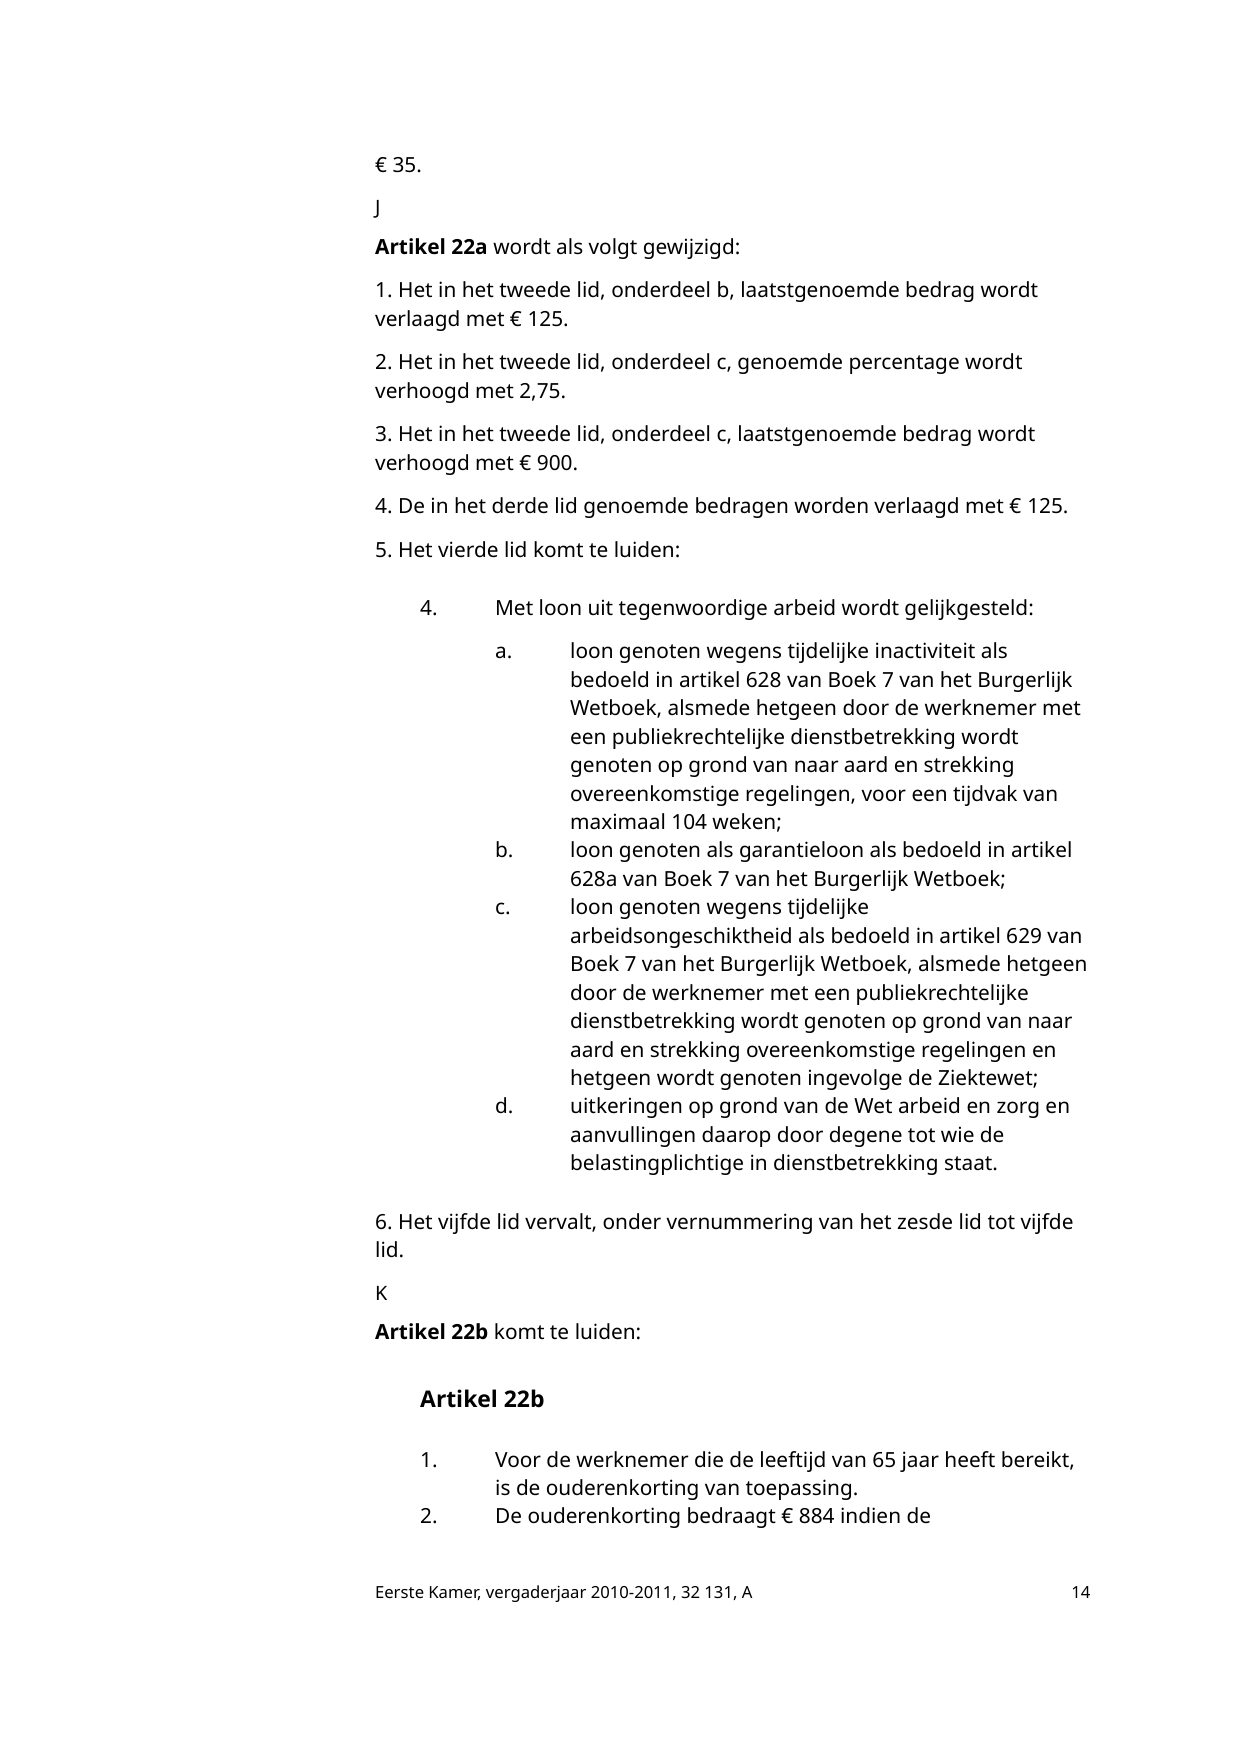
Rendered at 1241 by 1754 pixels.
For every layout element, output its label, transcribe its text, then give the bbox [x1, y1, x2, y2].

text Artikel 22a wordt als volgt gewijzigd: [375, 232, 1090, 261]
text 2. Het in het tweede lid, onderdeel c, genoemde percentage wordt verhoogd met 2,75. [375, 347, 1090, 404]
subtitle Artikel 22b [420, 1383, 1090, 1415]
text Artikel 22b komt te luiden: [375, 1317, 1090, 1346]
text J [375, 193, 1090, 220]
text 1. Het in het tweede lid, onderdeel b, laatstgenoemde bedrag wordt verlaagd met € 125. [375, 276, 1090, 332]
list uitkeringen op grond van de Wet arbeid en zorg en aanvullingen daarop door degene tot wie de belastingplichtige in dienstbetrekking staat. [495, 1092, 1090, 1177]
text € 35. [375, 150, 1090, 178]
list Voor de werknemer die de leeftijd van 65 jaar heeft bereikt, is de ouderenkorting van toepassing. [420, 1445, 1090, 1502]
list loon genoten wegens tijdelijke arbeidsongeschiktheid als bedoeld in artikel 629 van Boek 7 van het Burgerlijk Wetboek, alsmede hetgeen door de werknemer met een publiekrechtelijke dienstbetrekking wordt genoten op grond van naar aard en strekking overeenkomstige regelingen en hetgeen wordt genoten ingevolge de Ziektewet; [495, 892, 1090, 1092]
text K [375, 1279, 1090, 1306]
text 3. Het in het tweede lid, onderdeel c, laatstgenoemde bedrag wordt verhoogd met € 900. [375, 419, 1090, 476]
list De ouderenkorting bedraagt € 884 indien de [420, 1502, 1090, 1530]
text 4. De in het derde lid genoemde bedragen worden verlaagd met € 125. [375, 491, 1090, 520]
text 5. Het vierde lid komt te luiden: [375, 535, 1090, 563]
text 6. Het vijfde lid vervalt, onder vernummering van het zesde lid tot vijfde lid. [375, 1207, 1090, 1264]
list loon genoten als garantieloon als bedoeld in artikel 628a van Boek 7 van het Burgerlijk Wetboek; [495, 836, 1090, 892]
list Met loon uit tegenwoordige arbeid wordt gelijkgesteld: [420, 593, 1090, 622]
list loon genoten wegens tijdelijke inactiviteit als bedoeld in artikel 628 van Boek 7 van het Burgerlijk Wetboek, alsmede hetgeen door de werknemer met een publiekrechtelijke dienstbetrekking wordt genoten op grond van naar aard en strekking overeenkomstige regelingen, voor een tijdvak van maximaal 104 weken; [495, 637, 1090, 836]
